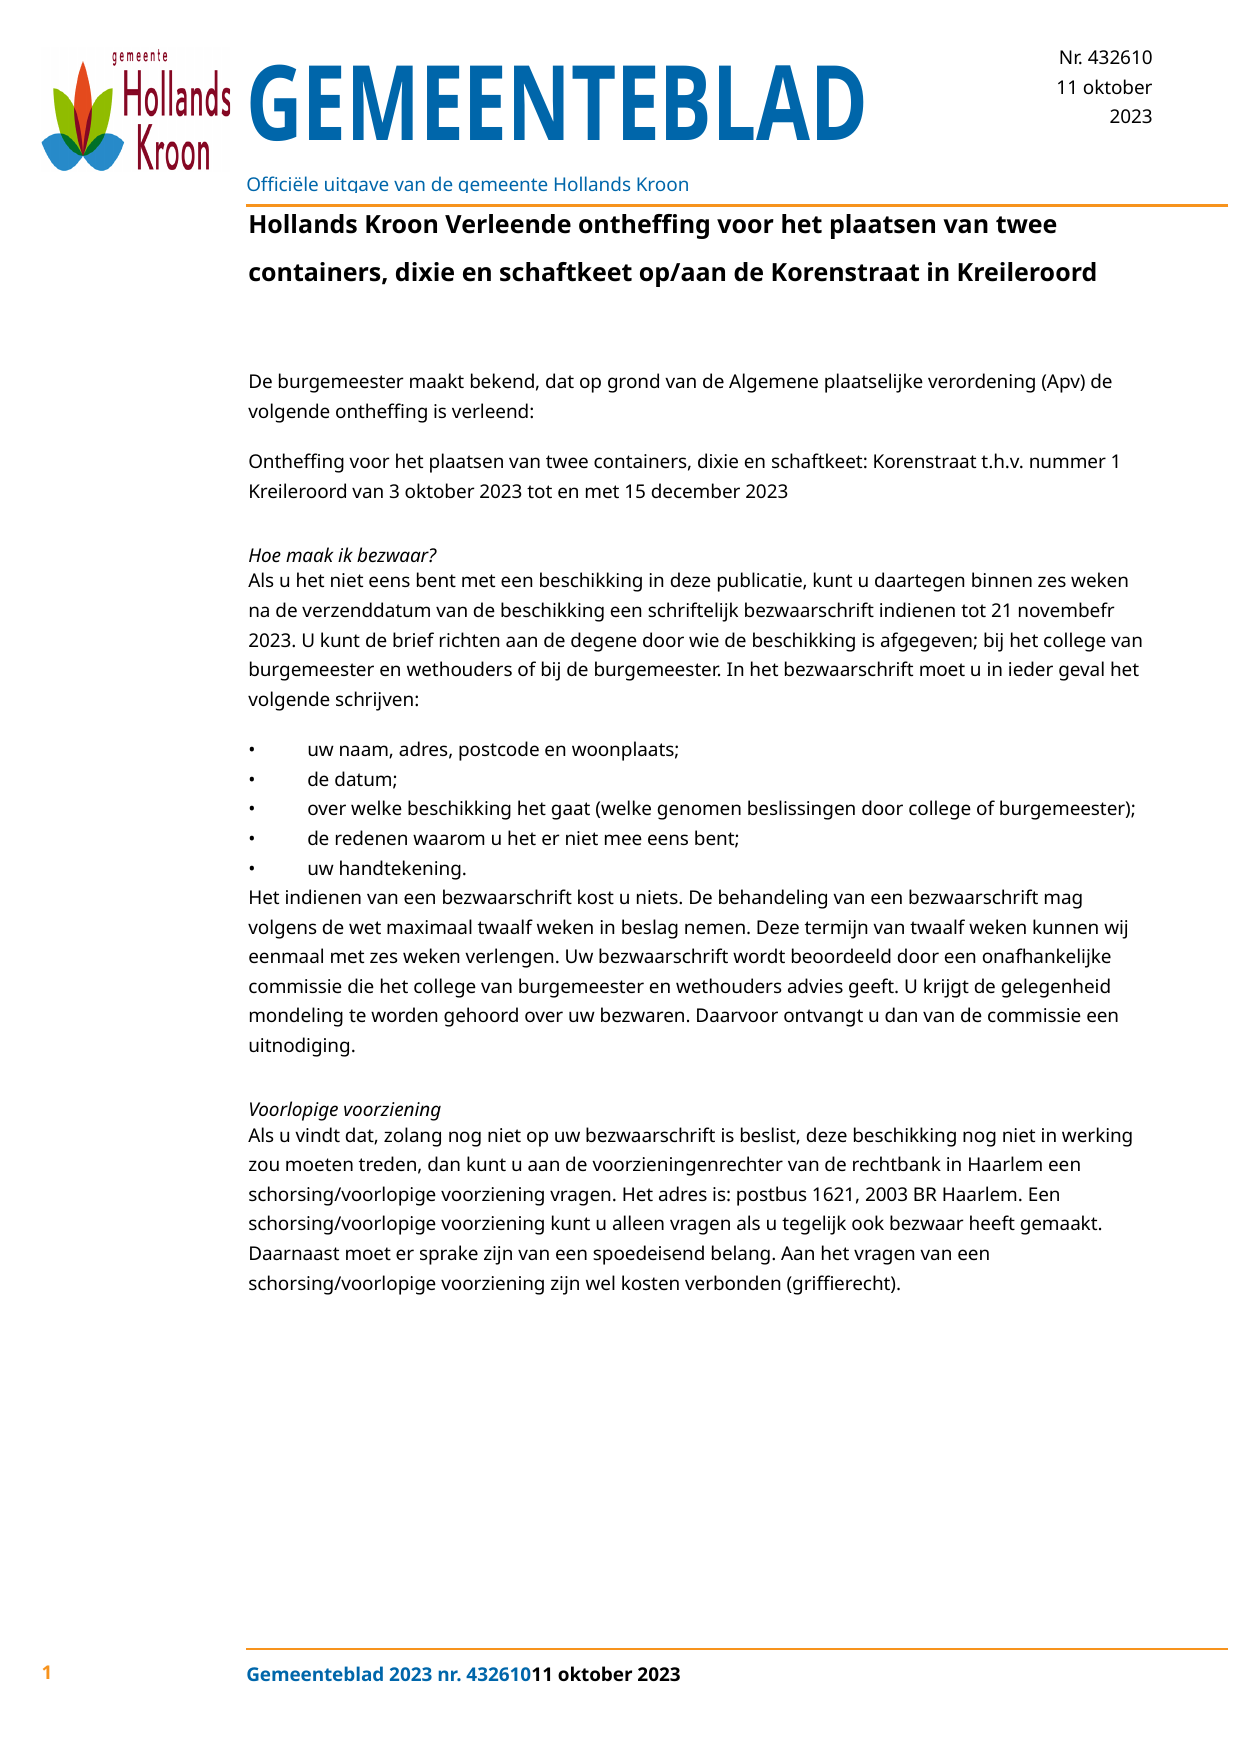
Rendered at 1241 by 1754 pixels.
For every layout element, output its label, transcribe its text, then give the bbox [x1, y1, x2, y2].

picture [41, 47, 231, 172]
list uw handtekening. [248, 855, 1152, 880]
list de datum; [248, 766, 1152, 792]
list uw naam, adres, postcode en woonplaats; [248, 736, 1152, 762]
text De burgemeester maakt bekend, dat op grond van de Algemene plaatselijke verordening (Apv) de volgende ontheffing is verleend: [248, 368, 1152, 424]
text Voorlopige voorziening [248, 1096, 1152, 1122]
text Als u vindt dat, zolang nog niet op uw bezwaarschrift is beslist, deze beschikking nog niet in werking zou moeten treden, dan kunt u aan de voorzieningenrechter van de rechtbank in Haarlem een schorsing/voorlopige voorziening vragen. Het adres is: postbus 1621, 2003 BR Haarlem. Een schorsing/voorlopige voorziening kunt u alleen vragen als u tegelijk ook bezwaar heeft gemaakt. Daarnaast moet er sprake zijn van een spoedeisend belang. Aan het vragen van een schorsing/voorlopige voorziening zijn wel kosten verbonden (griffierecht). [248, 1122, 1152, 1296]
text Hoe maak ik bezwaar? [248, 542, 1152, 568]
text Als u het niet eens bent met een beschikking in deze publicatie, kunt u daartegen binnen zes weken na de verzenddatum van de beschikking een schriftelijk bezwaarschrift indienen tot 21 novembefr 2023. U kunt de brief richten aan de degene door wie de beschikking is afgegeven; bij het college van burgemeester en wethouders of bij de burgemeester. In het bezwaarschrift moet u in ieder geval het volgende schrijven: [248, 568, 1152, 712]
list de redenen waarom u het er niet mee eens bent; [248, 825, 1152, 851]
text Hollands Kroon Verleende ontheffing voor het plaatsen van twee containers, dixie en schaftkeet op/aan de Korenstraat in Kreileroord [248, 207, 1152, 288]
list over welke beschikking het gaat (welke genomen beslissingen door college of burgemeester); [248, 796, 1152, 821]
text Het indienen van een bezwaarschrift kost u niets. De behandeling van een bezwaarschrift mag volgens de wet maximaal twaalf weken in beslag nemen. Deze termijn van twaalf weken kunnen wij eenmaal met zes weken verlengen. Uw bezwaarschrift wordt beoordeeld door een onafhankelijke commissie die het college van burgemeester en wethouders advies geeft. U krijgt de gelegenheid mondeling te worden gehoord over uw bezwaren. Daarvoor ontvangt u dan van de commissie een uitnodiging. [248, 884, 1152, 1058]
text Ontheffing voor het plaatsen van twee containers, dixie en schaftkeet: Korenstraat t.h.v. nummer 1 Kreileroord van 3 oktober 2023 tot en met 15 december 2023 [248, 448, 1152, 504]
